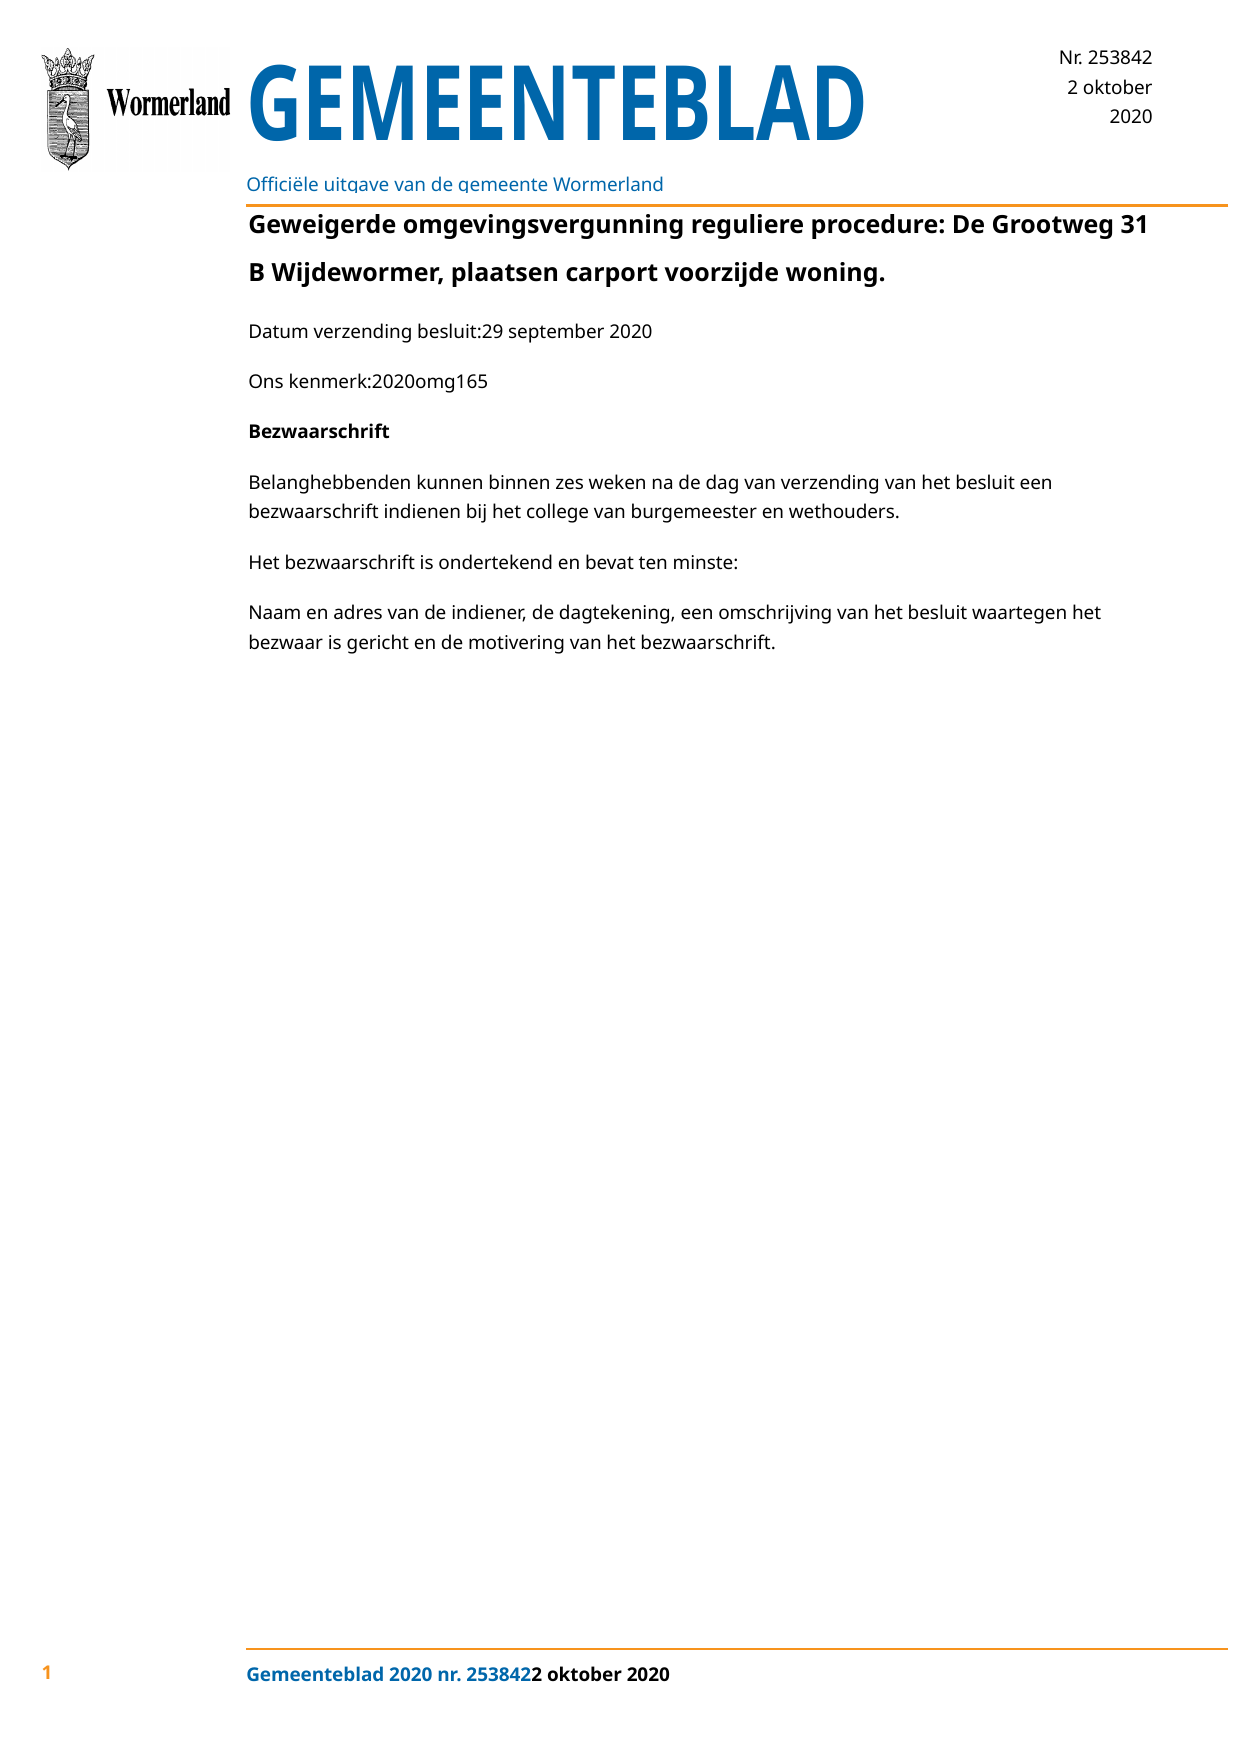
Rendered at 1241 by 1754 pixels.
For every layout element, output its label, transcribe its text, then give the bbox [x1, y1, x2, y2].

picture [41, 47, 231, 172]
text Naam en adres van de indiener, de dagtekening, een omschrijving van het besluit waartegen het bezwaar is gericht en de motivering van het bezwaarschrift. [248, 599, 1152, 655]
text Het bezwaarschrift is ondertekend en bevat ten minste: [248, 549, 1152, 575]
text Bezwaarschrift [248, 419, 1152, 444]
text Datum verzending besluit:29 september 2020 [248, 318, 1152, 344]
text Geweigerde omgevingsvergunning reguliere procedure: De Grootweg 31 B Wijdewormer, plaatsen carport voorzijde woning. [248, 207, 1152, 288]
text Ons kenmerk:2020omg165 [248, 368, 1152, 394]
text Belanghebbenden kunnen binnen zes weken na de dag van verzending van het besluit een bezwaarschrift indienen bij het college van burgemeester en wethouders. [248, 469, 1152, 524]
